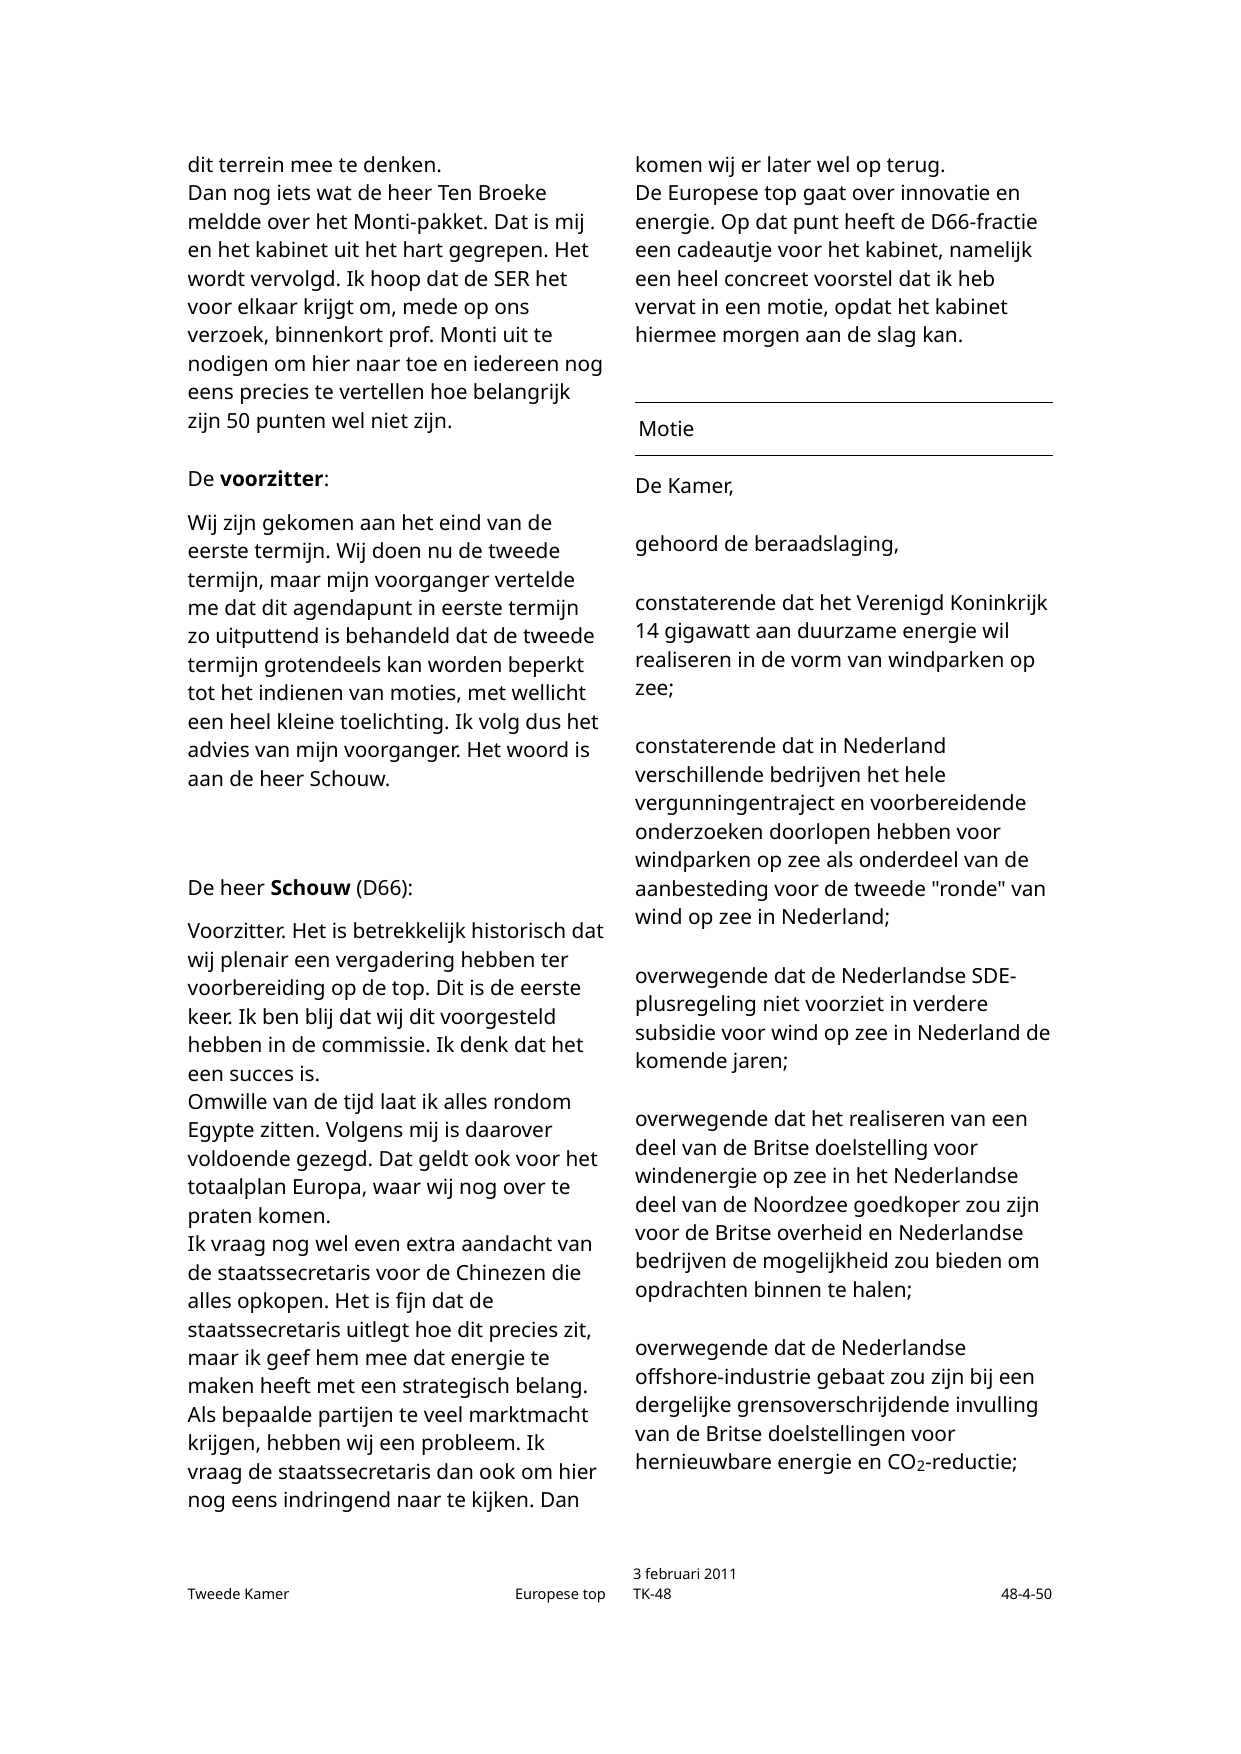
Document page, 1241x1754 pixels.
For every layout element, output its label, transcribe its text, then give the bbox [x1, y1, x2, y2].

subtitle Motie [635, 403, 1053, 455]
text De heer Schouw (D66): [187, 873, 605, 902]
text Wij zijn gekomen aan het eind van de eerste termijn. Wij doen nu de tweede termijn, maar mijn voorganger vertelde me dat dit agendapunt in eerste termijn zo uitputtend is behandeld dat de tweede termijn grotendeels kan worden beperkt tot het indienen van moties, met wellicht een heel kleine toelichting. Ik volg dus het advies van mijn voorganger. Het woord is aan de heer Schouw. [187, 508, 605, 792]
text overwegende dat de Nederlandse SDE-plusregeling niet voorziet in verdere subsidie voor wind op zee in Nederland de komende jaren; [635, 961, 1053, 1074]
text komen wij er later wel op terug. [635, 150, 1053, 178]
text Ik vraag nog wel even extra aandacht van de staatssecretaris voor de Chinezen die alles opkopen. Het is fijn dat de staatssecretaris uitlegt hoe dit precies zit, maar ik geef hem mee dat energie te maken heeft met een strategisch belang. Als bepaalde partijen te veel marktmacht krijgen, hebben wij een probleem. Ik vraag de staatssecretaris dan ook om hier nog eens indringend naar te kijken. Dan [187, 1229, 605, 1514]
text dit terrein mee te denken. [187, 150, 605, 178]
text De voorzitter: [187, 464, 605, 493]
text De Europese top gaat over innovatie en energie. Op dat punt heeft de D66-fractie een cadeautje voor het kabinet, namelijk een heel concreet voorstel dat ik heb vervat in een motie, opdat het kabinet hiermee morgen aan de slag kan. [635, 178, 1053, 349]
text Omwille van de tijd laat ik alles rondom Egypte zitten. Volgens mij is daarover voldoende gezegd. Dat geldt ook voor het totaalplan Europa, waar wij nog over te praten komen. [187, 1087, 605, 1229]
text Voorzitter. Het is betrekkelijk historisch dat wij plenair een vergadering hebben ter voorbereiding op de top. Dit is de eerste keer. Ik ben blij dat wij dit voorgesteld hebben in de commissie. Ik denk dat het een succes is. [187, 917, 605, 1087]
text  [187, 822, 605, 851]
text constaterende dat in Nederland verschillende bedrijven het hele vergunningentraject en voorbereidende onderzoeken doorlopen hebben voor windparken op zee als onderdeel van de aanbesteding voor de tweede "ronde" van wind op zee in Nederland; [635, 732, 1053, 931]
text De Kamer, [635, 471, 1053, 499]
text overwegende dat het realiseren van een deel van de Britse doelstelling voor windenergie op zee in het Nederlandse deel van de Noordzee goedkoper zou zijn voor de Britse overheid en Nederlandse bedrijven de mogelijkheid zou bieden om opdrachten binnen te halen; [635, 1104, 1053, 1303]
text overwegende dat de Nederlandse offshore-industrie gebaat zou zijn bij een dergelijke grensoverschrijdende invulling van de Britse doelstellingen voor hernieuwbare energie en CO2-reductie; [635, 1333, 1053, 1476]
text constaterende dat het Verenigd Koninkrijk 14 gigawatt aan duurzame energie wil realiseren in de vorm van windparken op zee; [635, 588, 1053, 702]
text Dan nog iets wat de heer Ten Broeke meldde over het Monti-pakket. Dat is mij en het kabinet uit het hart gegrepen. Het wordt vervolgd. Ik hoop dat de SER het voor elkaar krijgt om, mede op ons verzoek, binnenkort prof. Monti uit te nodigen om hier naar toe en iedereen nog eens precies te vertellen hoe belangrijk zijn 50 punten wel niet zijn. [187, 178, 605, 434]
text gehoord de beraadslaging, [635, 529, 1053, 558]
